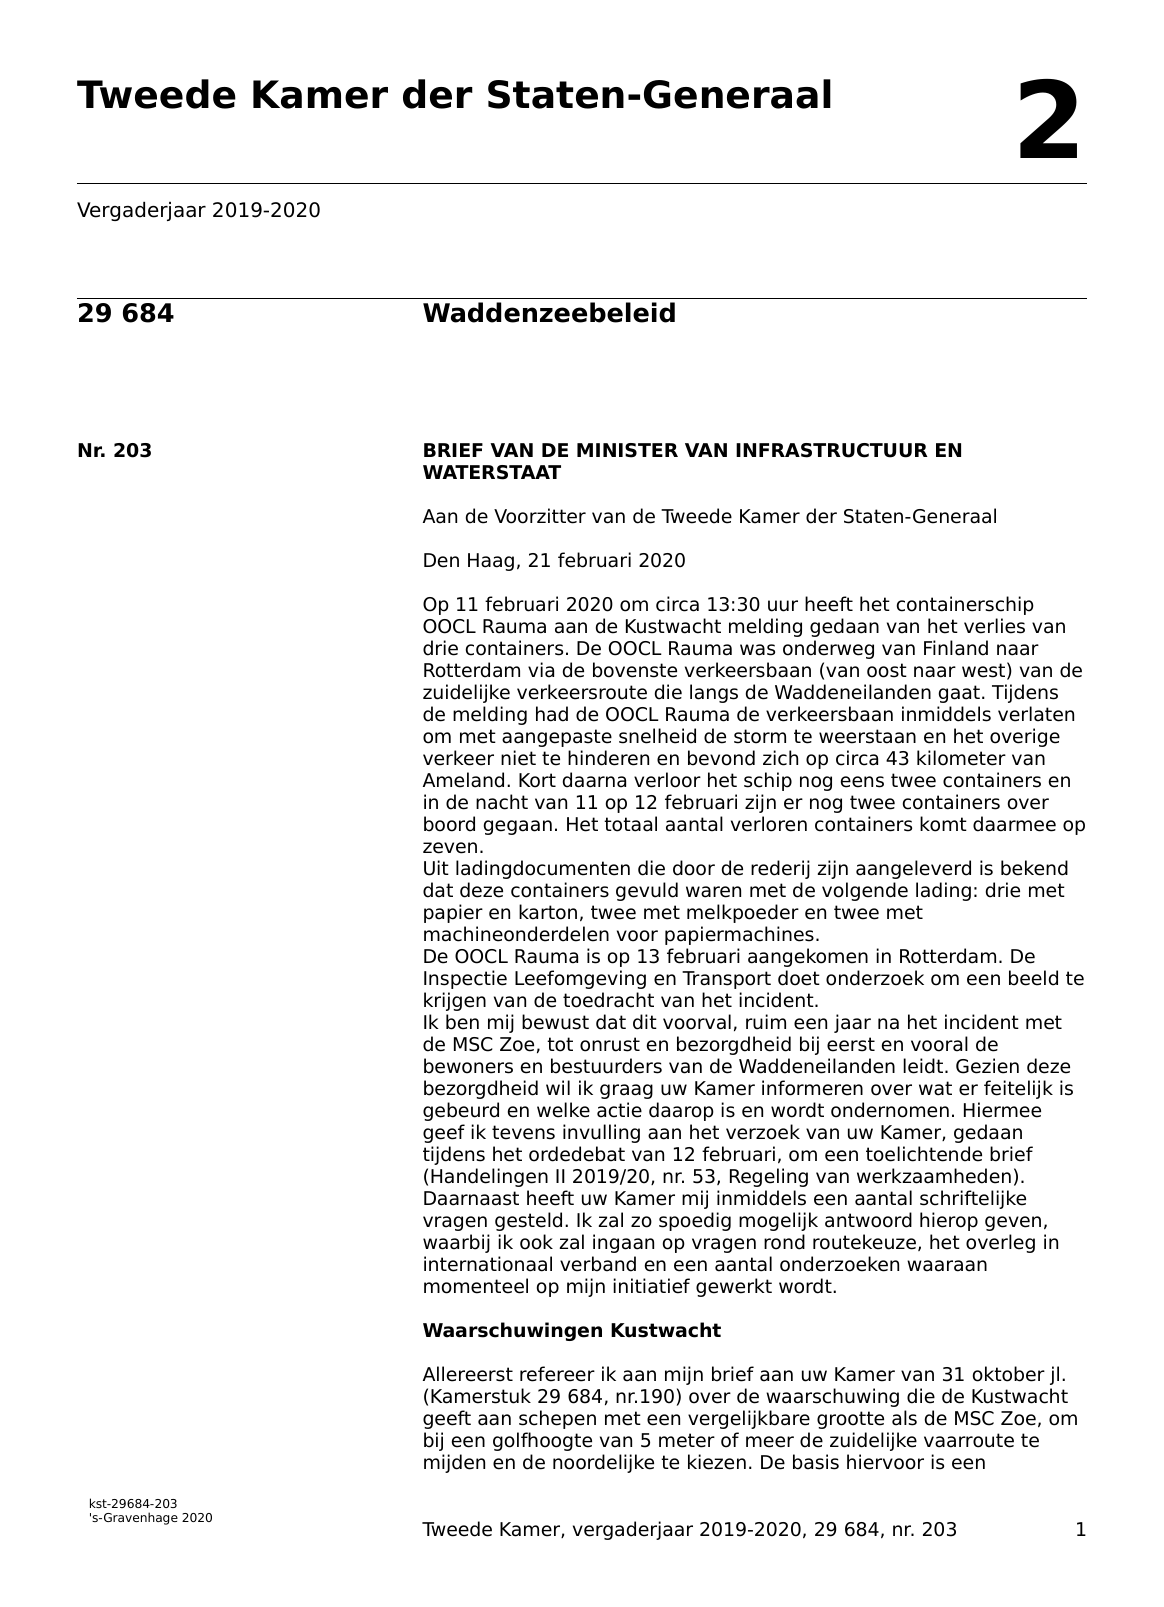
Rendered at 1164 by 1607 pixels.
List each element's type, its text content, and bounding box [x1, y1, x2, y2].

text Uit ladingdocumenten die door de rederij zijn aangeleverd is bekend dat deze containers gevuld waren met de volgende lading: drie met papier en karton, twee met melkpoeder en twee met machineonderdelen voor papiermachines. [422, 858, 1087, 946]
text Den Haag, 21 februari 2020 [422, 550, 1087, 572]
subtitle Waarschuwingen Kustwacht [422, 1320, 1087, 1342]
table_header 2 [886, 59, 1087, 183]
text Ik ben mij bewust dat dit voorval, ruim een jaar na het incident met de MSC Zoe, tot onrust en bezorgdheid bij eerst en vooral de bewoners en bestuurders van de Waddeneilanden leidt. Gezien deze bezorgdheid wil ik graag uw Kamer informeren over wat er feitelijk is gebeurd en welke actie daarop is en wordt ondernomen. Hiermee geef ik tevens invulling aan het verzoek van uw Kamer, gedaan tijdens het ordedebat van 12 februari, om een toelichtende brief (Handelingen II 2019/20, nr. 53, Regeling van werkzaamheden). [422, 1012, 1087, 1188]
subtitle Nr. 203 BRIEF VAN DE MINISTER VAN INFRASTRUCTUUR EN WATERSTAAT [77, 440, 1087, 484]
text Daarnaast heeft uw Kamer mij inmiddels een aantal schriftelijke vragen gesteld. Ik zal zo spoedig mogelijk antwoord hierop geven, waarbij ik ook zal ingaan op vragen rond routekeuze, het overleg in internationaal verband en een aantal onderzoeken waaraan momenteel op mijn initiatief gewerkt wordt. [422, 1188, 1087, 1297]
text Aan de Voorzitter van de Tweede Kamer der Staten-Generaal [422, 506, 1087, 528]
text kst-29684-203 [88, 1497, 323, 1511]
text Allereerst refereer ik aan mijn brief aan uw Kamer van 31 oktober jl. (Kamerstuk 29 684, nr.190) over de waarschuwing die de Kustwacht geeft aan schepen met een vergelijkbare grootte als de MSC Zoe, om bij een golfhoogte van 5 meter of meer de zuidelijke vaarroute te mijden en de noordelijke te kiezen. De basis hiervoor is een [422, 1364, 1087, 1474]
text De OOCL Rauma is op 13 februari aangekomen in Rotterdam. De Inspectie Leefomgeving en Transport doet onderzoek om een beeld te krijgen van de toedracht van het incident. [422, 946, 1087, 1012]
table_header Tweede Kamer der Staten-Generaal [77, 59, 886, 183]
table_cell Vergaderjaar 2019-2020 [77, 184, 1087, 298]
text 's-Gravenhage 2020 [88, 1511, 323, 1525]
subtitle 29 684 Waddenzeebeleid [77, 299, 1087, 329]
text Op 11 februari 2020 om circa 13:30 uur heeft het containerschip OOCL Rauma aan de Kustwacht melding gedaan van het verlies van drie containers. De OOCL Rauma was onderweg van Finland naar Rotterdam via de bovenste verkeersbaan (van oost naar west) van de zuidelijke verkeersroute die langs de Waddeneilanden gaat. Tijdens de melding had de OOCL Rauma de verkeersbaan inmiddels verlaten om met aangepaste snelheid de storm te weerstaan en het overige verkeer niet te hinderen en bevond zich op circa 43 kilometer van Ameland. Kort daarna verloor het schip nog eens twee containers en in de nacht van 11 op 12 februari zijn er nog twee containers over boord gegaan. Het totaal aantal verloren containers komt daarmee op zeven. [422, 594, 1087, 858]
